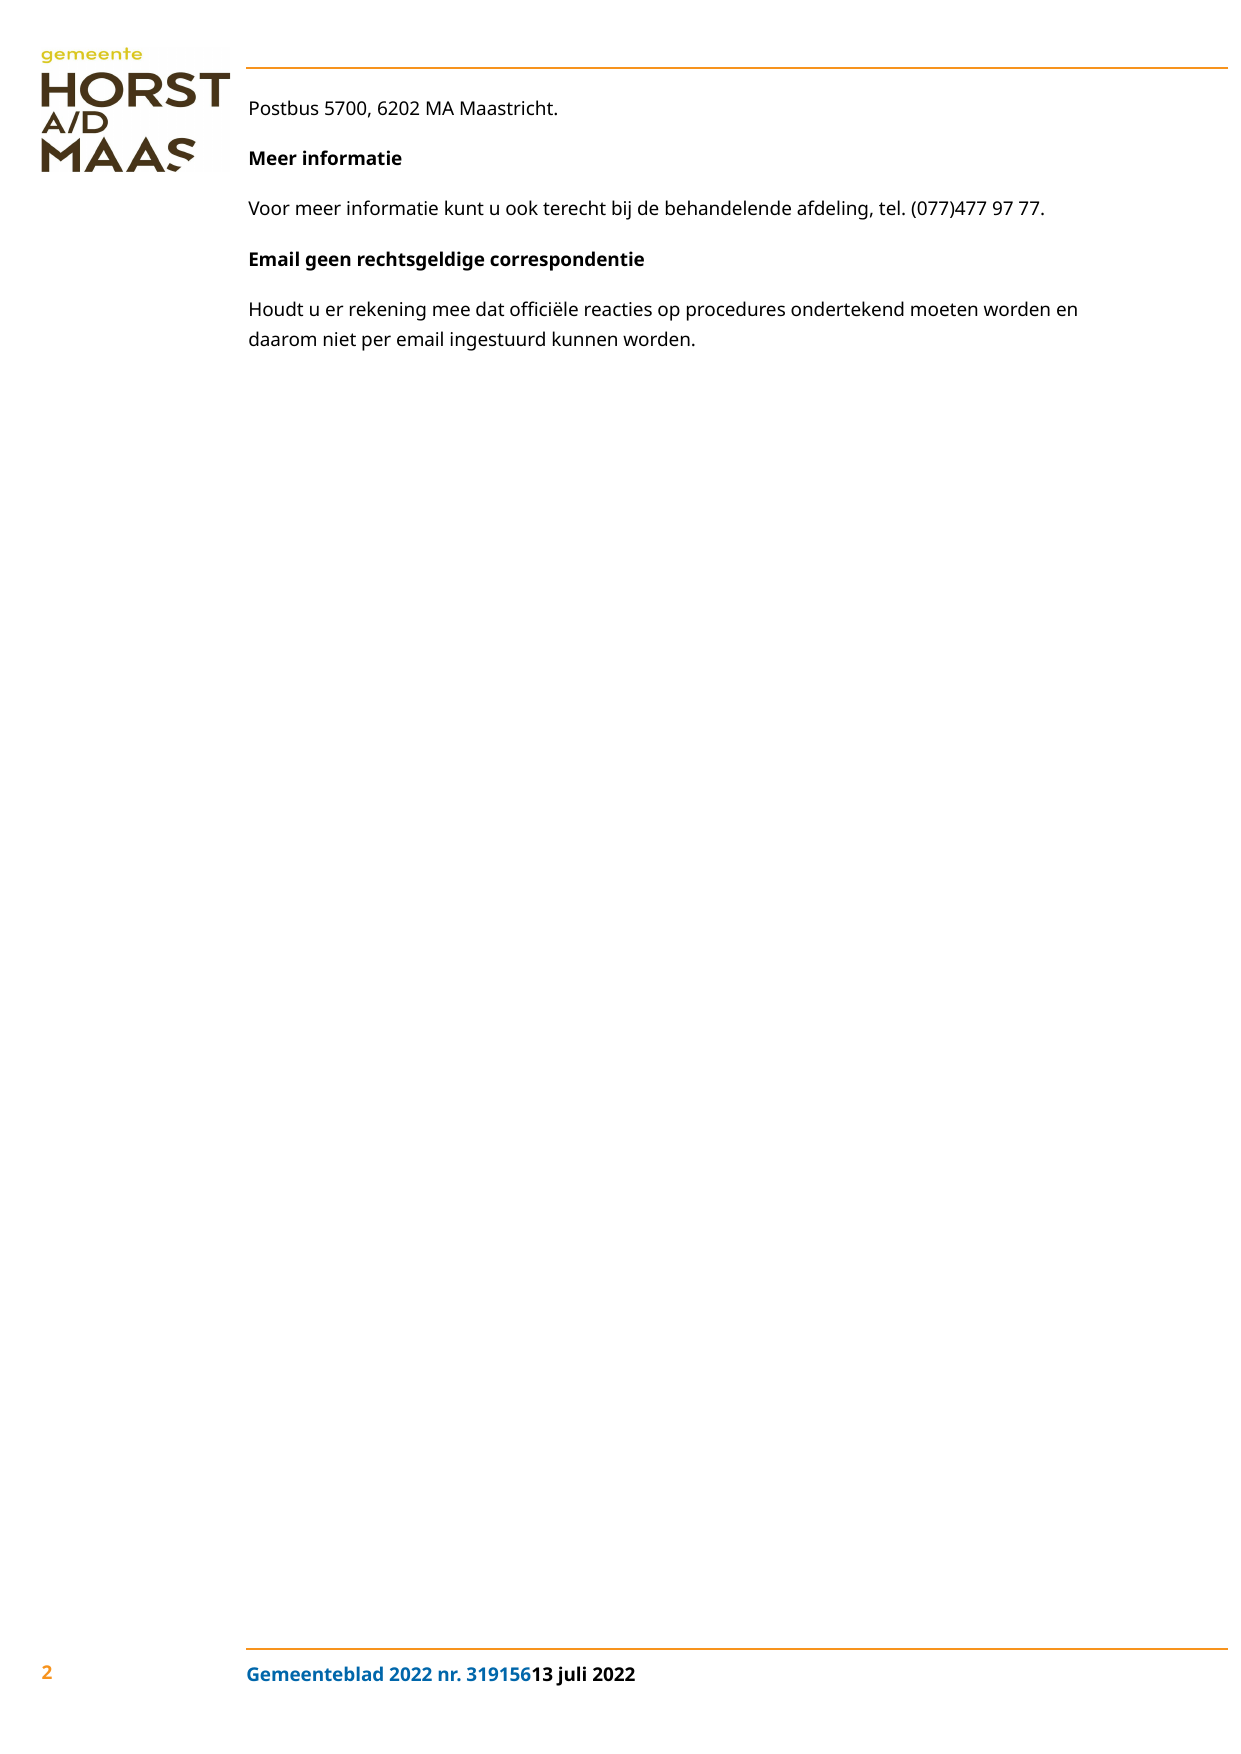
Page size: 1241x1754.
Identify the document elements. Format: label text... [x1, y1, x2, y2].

text Voor meer informatie kunt u ook terecht bij de behandelende afdeling, tel. (077)477 97 77. [248, 196, 1152, 221]
text Meer informatie [248, 145, 1152, 171]
picture [41, 47, 231, 172]
text Email geen rechtsgeldige correspondentie [248, 246, 1152, 272]
text Postbus 5700, 6202 MA Maastricht. [248, 95, 1152, 121]
text Houdt u er rekening mee dat officiële reacties op procedures ondertekend moeten worden en daarom niet per email ingestuurd kunnen worden. [248, 296, 1152, 352]
